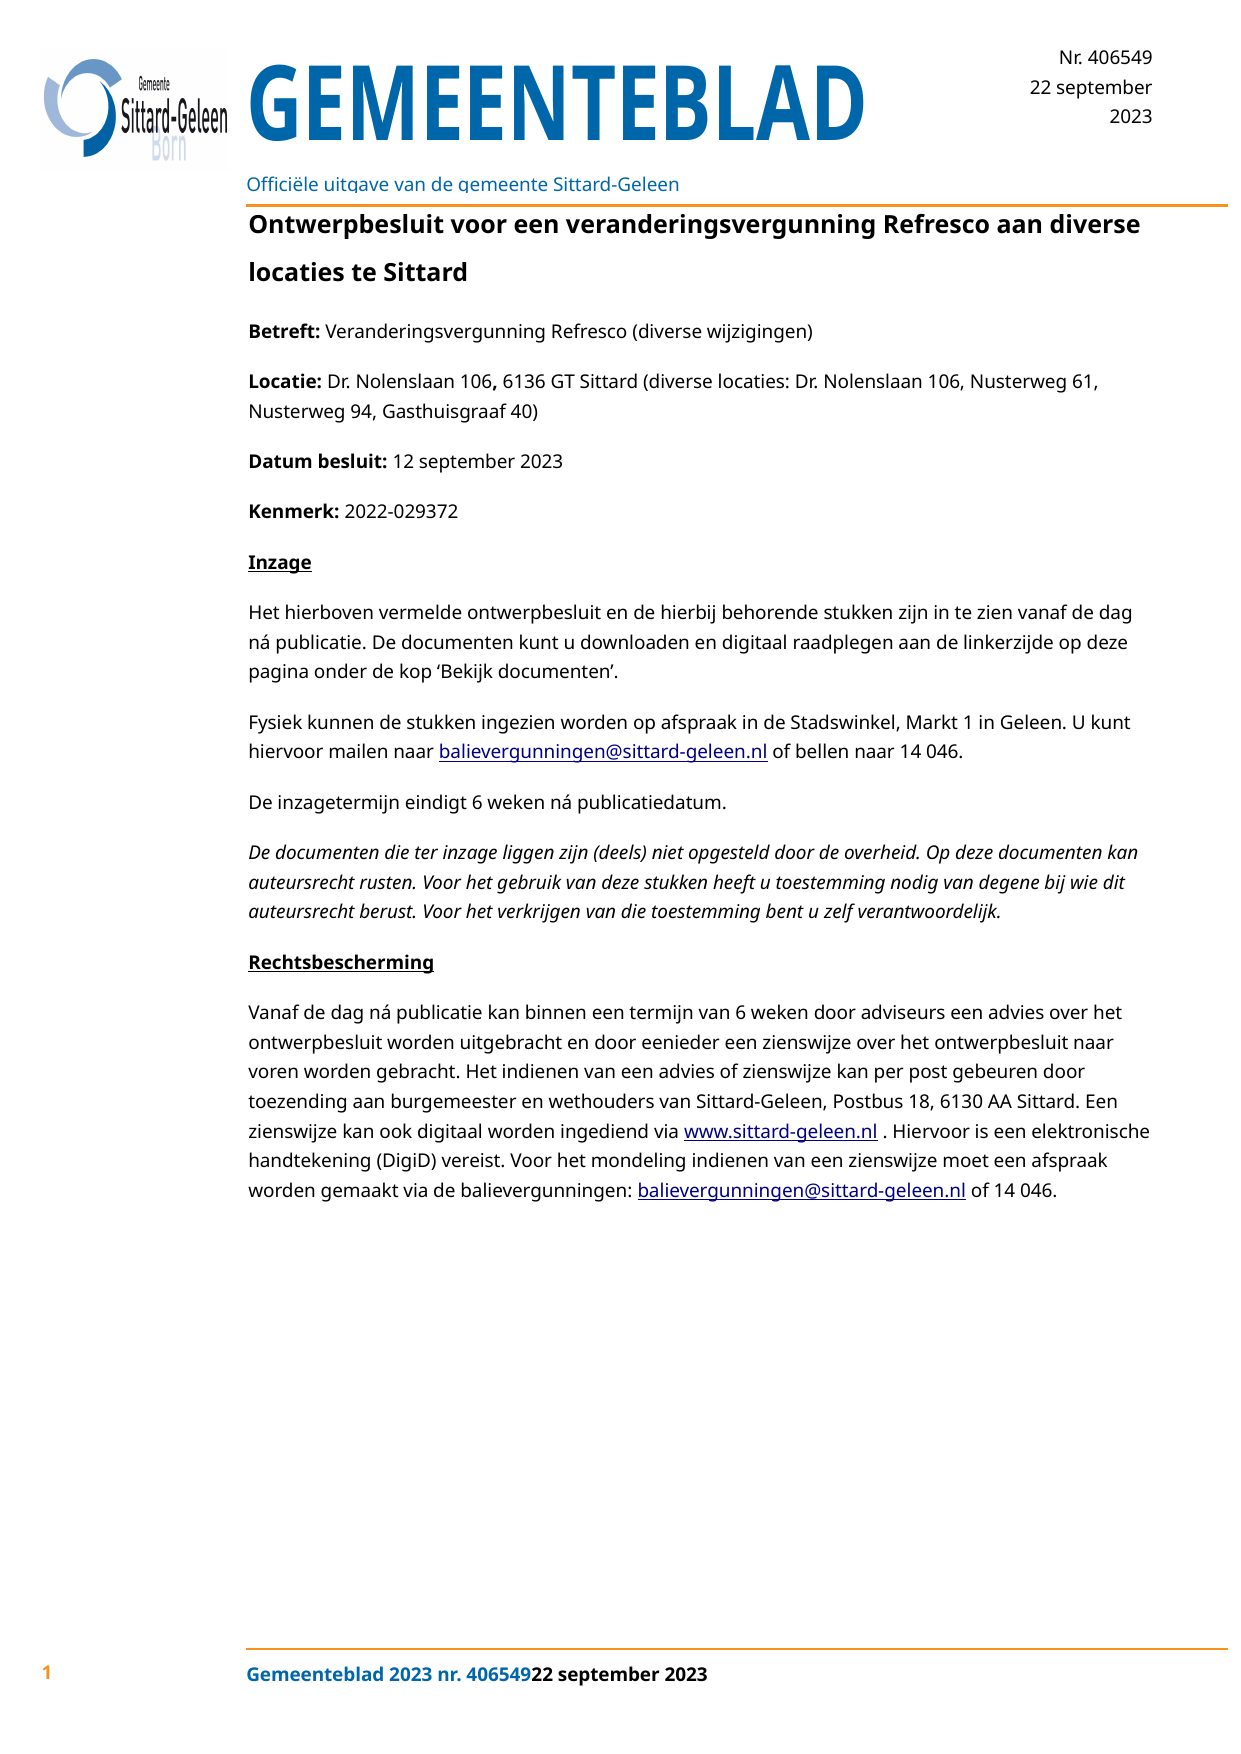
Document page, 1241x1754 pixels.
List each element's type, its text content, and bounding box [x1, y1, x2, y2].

text Rechtsbescherming [248, 949, 1152, 975]
picture [41, 47, 231, 172]
text Ontwerpbesluit voor een veranderingsvergunning Refresco aan diverse locaties te Sittard [248, 207, 1152, 288]
text De inzagetermijn eindigt 6 weken ná publicatiedatum. [248, 789, 1152, 815]
text Het hierboven vermelde ontwerpbesluit en de hierbij behorende stukken zijn in te zien vanaf de dag ná publicatie. De documenten kunt u downloaden en digitaal raadplegen aan de linkerzijde op deze pagina onder de kop ‘Bekijk documenten’. [248, 599, 1152, 684]
text Betreft: Veranderingsvergunning Refresco (diverse wijzigingen) [248, 318, 1152, 344]
text Vanaf de dag ná publicatie kan binnen een termijn van 6 weken door adviseurs een advies over het ontwerpbesluit worden uitgebracht en door eenieder een zienswijze over het ontwerpbesluit naar voren worden gebracht. Het indienen van een advies of zienswijze kan per post gebeuren door toezending aan burgemeester en wethouders van Sittard-Geleen, Postbus 18, 6130 AA Sittard. Een zienswijze kan ook digitaal worden ingediend via www.sittard-geleen.nl . Hiervoor is een elektronische handtekening (DigiD) vereist. Voor het mondeling indienen van een zienswijze moet een afspraak worden gemaakt via de balievergunningen: balievergunningen@sittard-geleen.nl of 14 046. [248, 999, 1152, 1203]
text Locatie: Dr. Nolenslaan 106, 6136 GT Sittard (diverse locaties: Dr. Nolenslaan 106, Nusterweg 61, Nusterweg 94, Gasthuisgraaf 40) [248, 368, 1152, 424]
text Kenmerk: 2022-029372 [248, 499, 1152, 524]
text De documenten die ter inzage liggen zijn (deels) niet opgesteld door de overheid. Op deze documenten kan auteursrecht rusten. Voor het gebruik van deze stukken heeft u toestemming nodig van degene bij wie dit auteursrecht berust. Voor het verkrijgen van die toestemming bent u zelf verantwoordelijk. [248, 839, 1152, 924]
text Fysiek kunnen de stukken ingezien worden op afspraak in de Stadswinkel, Markt 1 in Geleen. U kunt hiervoor mailen naar balievergunningen@sittard-geleen.nl of bellen naar 14 046. [248, 709, 1152, 764]
text Inzage [248, 549, 1152, 575]
text Datum besluit: 12 september 2023 [248, 448, 1152, 474]
